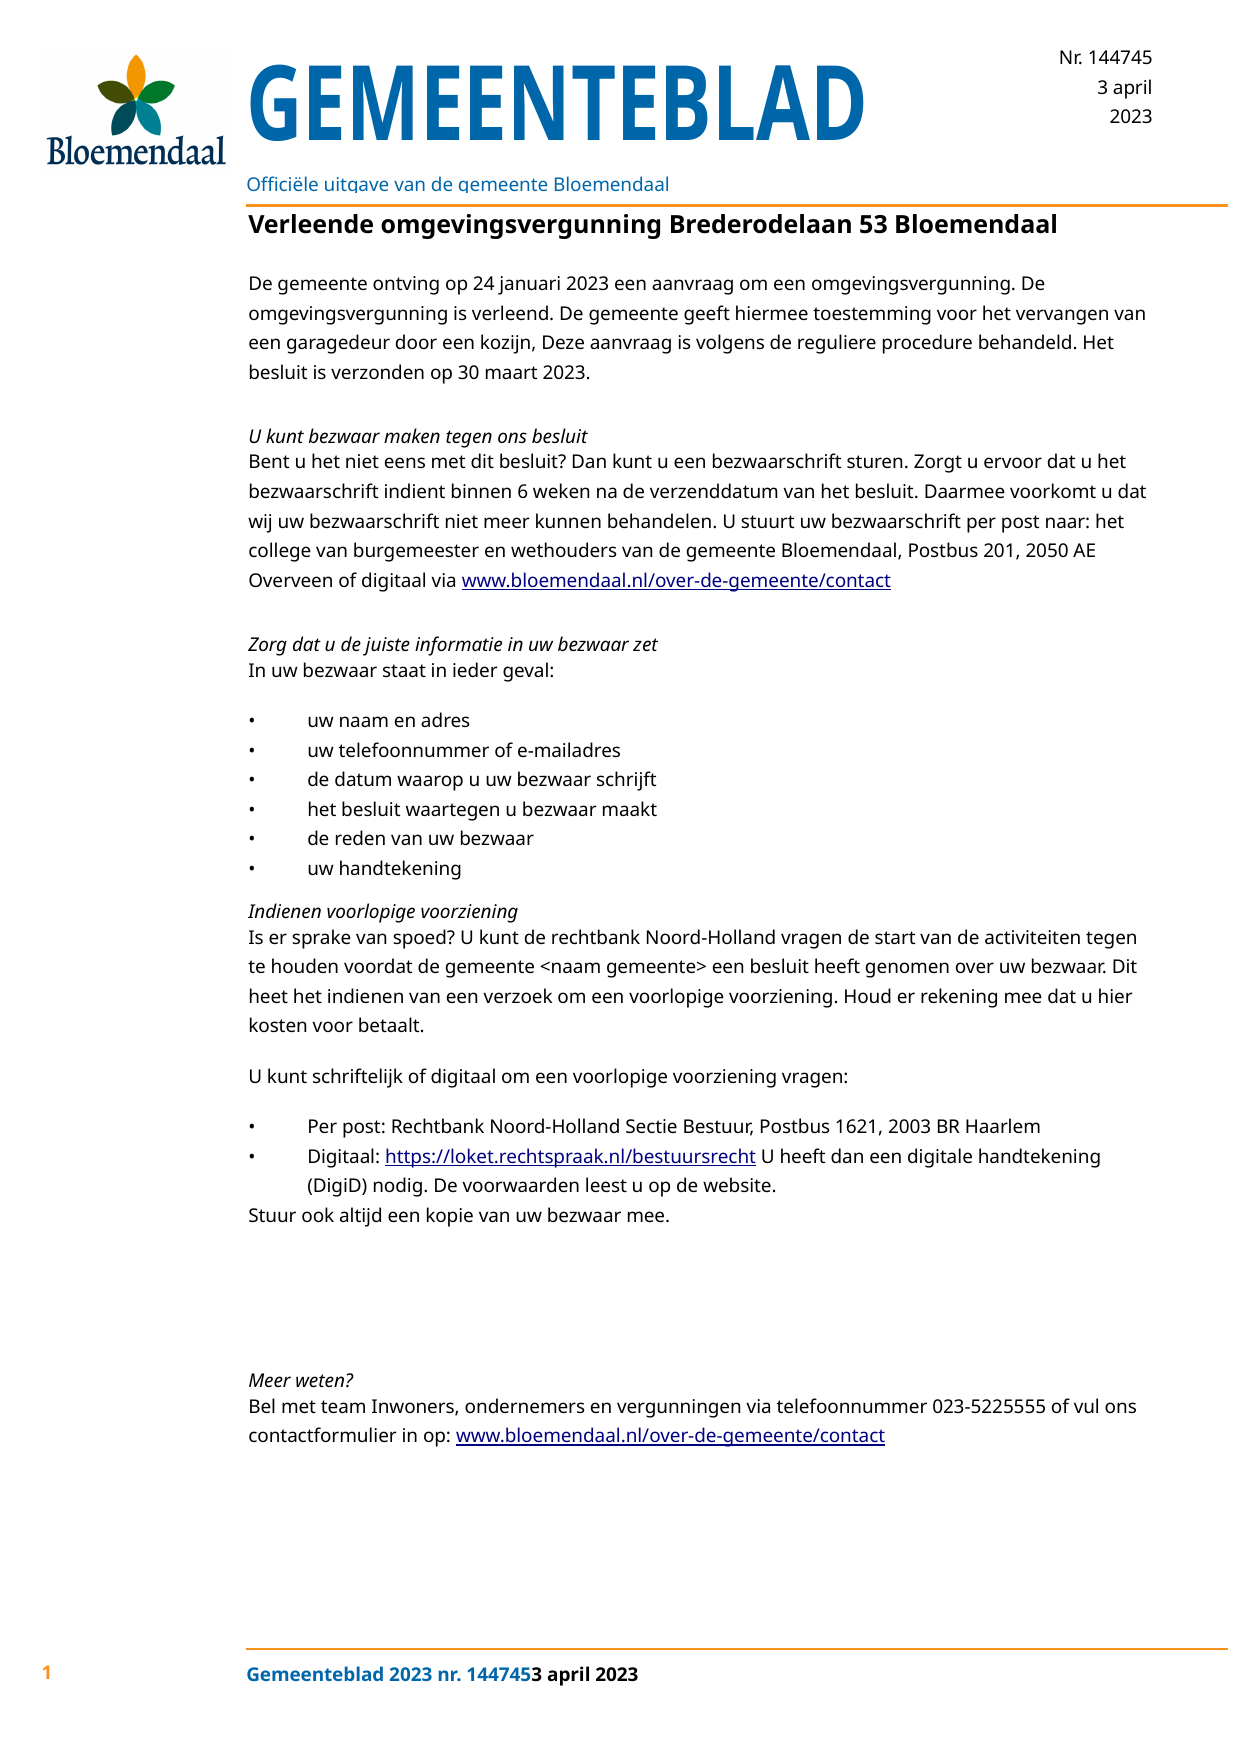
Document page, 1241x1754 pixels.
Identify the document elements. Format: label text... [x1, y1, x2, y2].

list de reden van uw bezwaar [248, 826, 1152, 851]
list uw naam en adres [248, 707, 1152, 733]
text In uw bezwaar staat in ieder geval: [248, 657, 1152, 682]
picture [41, 47, 231, 172]
text Verleende omgevingsvergunning Brederodelaan 53 Bloemendaal [248, 207, 1152, 241]
text Indienen voorlopige voorziening [248, 898, 1152, 924]
text Is er sprake van spoed? U kunt de rechtbank Noord-Holland vragen de start van de activiteiten tegen te houden voordat de gemeente <naam gemeente> een besluit heeft genomen over uw bezwaar. Dit heet het indienen van een verzoek om een voorlopige voorziening. Houd er rekening mee dat u hier kosten voor betaalt. [248, 924, 1152, 1038]
text U kunt bezwaar maken tegen ons besluit [248, 423, 1152, 449]
text De gemeente ontving op 24 januari 2023 een aanvraag om een omgevingsvergunning. De omgevingsvergunning is verleend. De gemeente geeft hiermee toestemming voor het vervangen van een garagedeur door een kozijn, Deze aanvraag is volgens de reguliere procedure behandeld. Het besluit is verzonden op 30 maart 2023. [248, 270, 1152, 385]
text U kunt schriftelijk of digitaal om een voorlopige voorziening vragen: [248, 1063, 1152, 1089]
list Digitaal: https://loket.rechtspraak.nl/bestuursrecht U heeft dan een digitale handtekening (DigiD) nodig. De voorwaarden leest u op de website. [248, 1143, 1152, 1198]
text Zorg dat u de juiste informatie in uw bezwaar zet [248, 631, 1152, 657]
text Stuur ook altijd een kopie van uw bezwaar mee. [248, 1202, 1152, 1228]
text Bent u het niet eens met dit besluit? Dan kunt u een bezwaarschrift sturen. Zorgt u ervoor dat u het bezwaarschrift indient binnen 6 weken na de verzenddatum van het besluit. Daarmee voorkomt u dat wij uw bezwaarschrift niet meer kunnen behandelen. U stuurt uw bezwaarschrift per post naar: het college van burgemeester en wethouders van de gemeente Bloemendaal, Postbus 201, 2050 AE Overveen of digitaal via www.bloemendaal.nl/over-de-gemeente/contact [248, 449, 1152, 593]
text Meer weten? [248, 1367, 1152, 1393]
list het besluit waartegen u bezwaar maakt [248, 796, 1152, 822]
list uw handtekening [248, 855, 1152, 881]
list de datum waarop u uw bezwaar schrijft [248, 766, 1152, 792]
list Per post: Rechtbank Noord-Holland Sectie Bestuur, Postbus 1621, 2003 BR Haarlem [248, 1113, 1152, 1139]
text Bel met team Inwoners, ondernemers en vergunningen via telefoonnummer 023-5225555 of vul ons contactformulier in op: www.bloemendaal.nl/over-de-gemeente/contact [248, 1393, 1152, 1448]
list uw telefoonnummer of e-mailadres [248, 737, 1152, 762]
